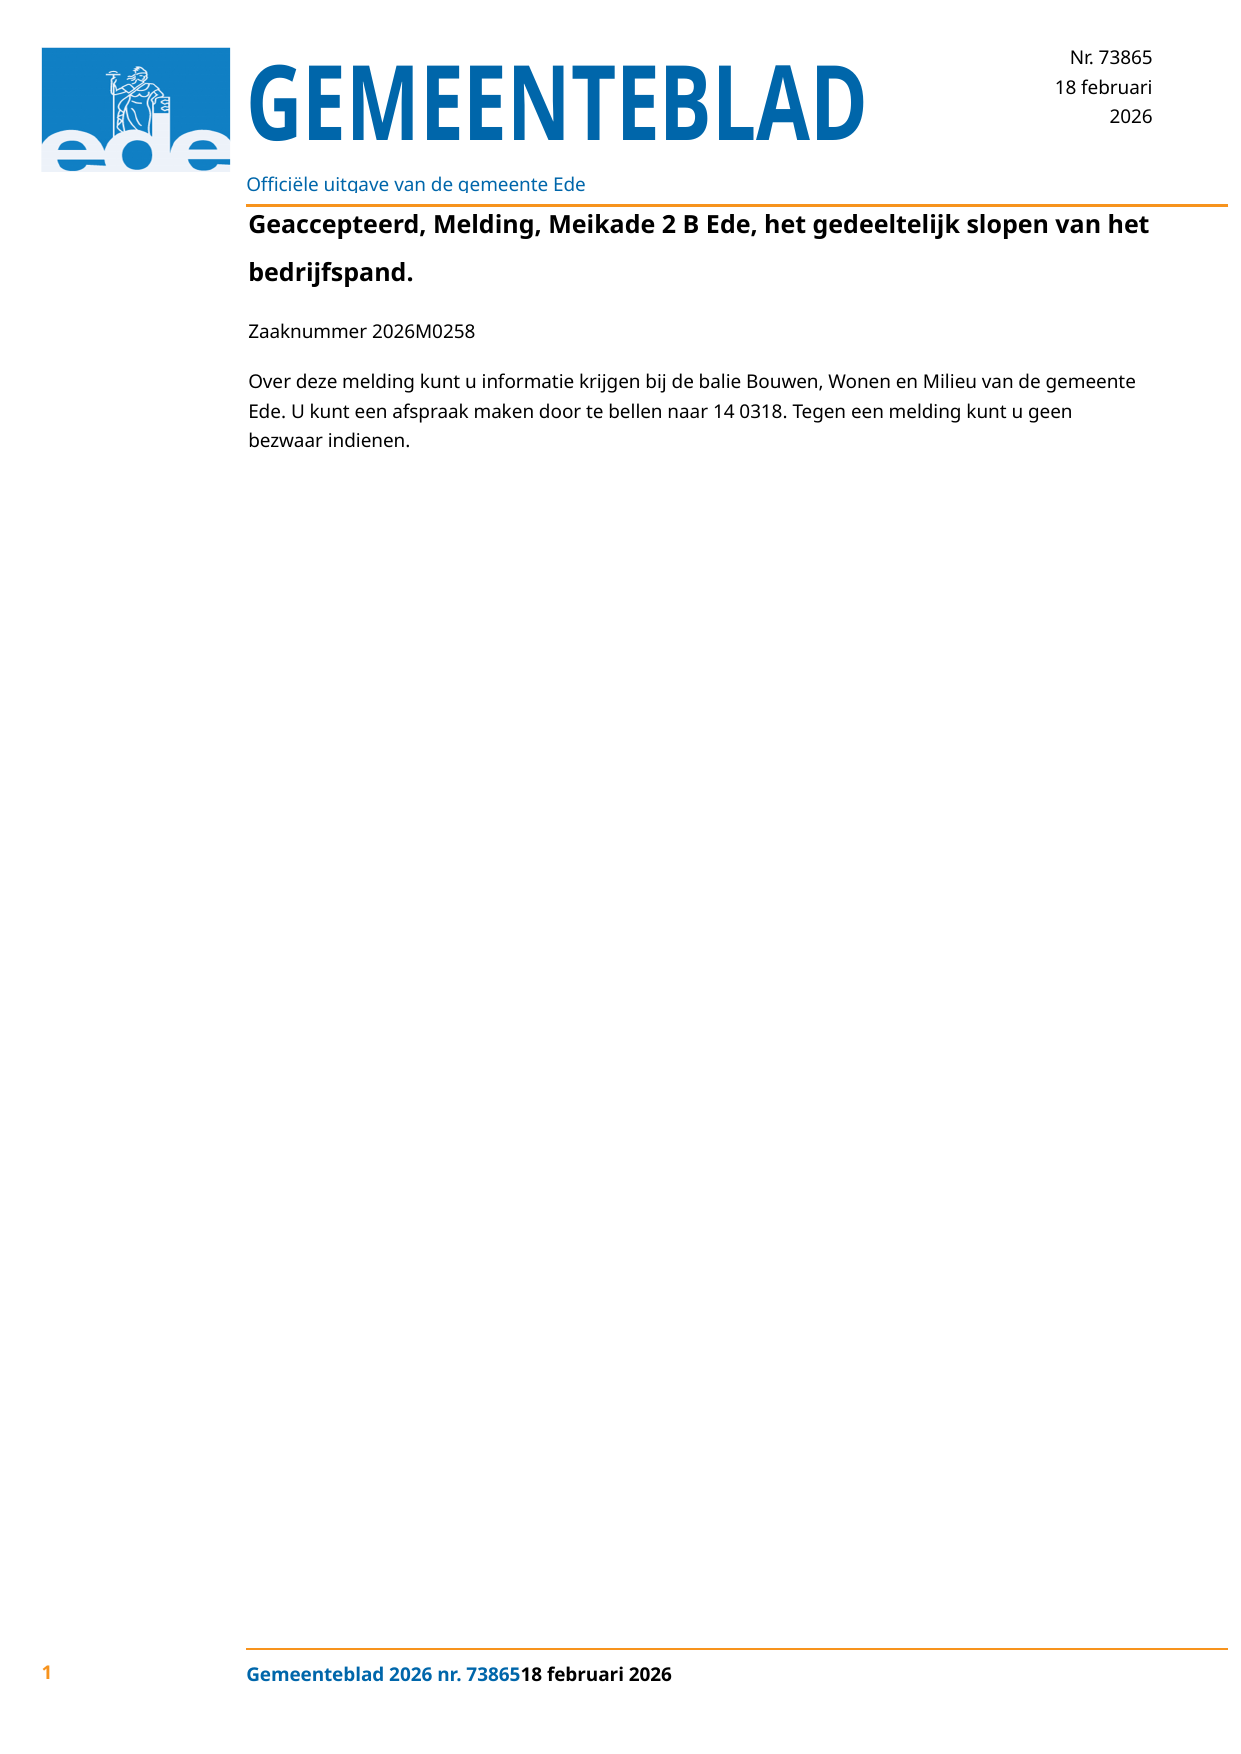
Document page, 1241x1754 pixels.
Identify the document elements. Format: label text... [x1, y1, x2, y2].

text Geaccepteerd, Melding, Meikade 2 B Ede, het gedeeltelijk slopen van het bedrijfspand. [248, 207, 1152, 288]
text Zaaknummer 2026M0258 [248, 318, 1152, 344]
picture [41, 47, 231, 172]
text Over deze melding kunt u informatie krijgen bij de balie Bouwen, Wonen en Milieu van de gemeente Ede. U kunt een afspraak maken door te bellen naar 14 0318. Tegen een melding kunt u geen bezwaar indienen. [248, 368, 1152, 453]
